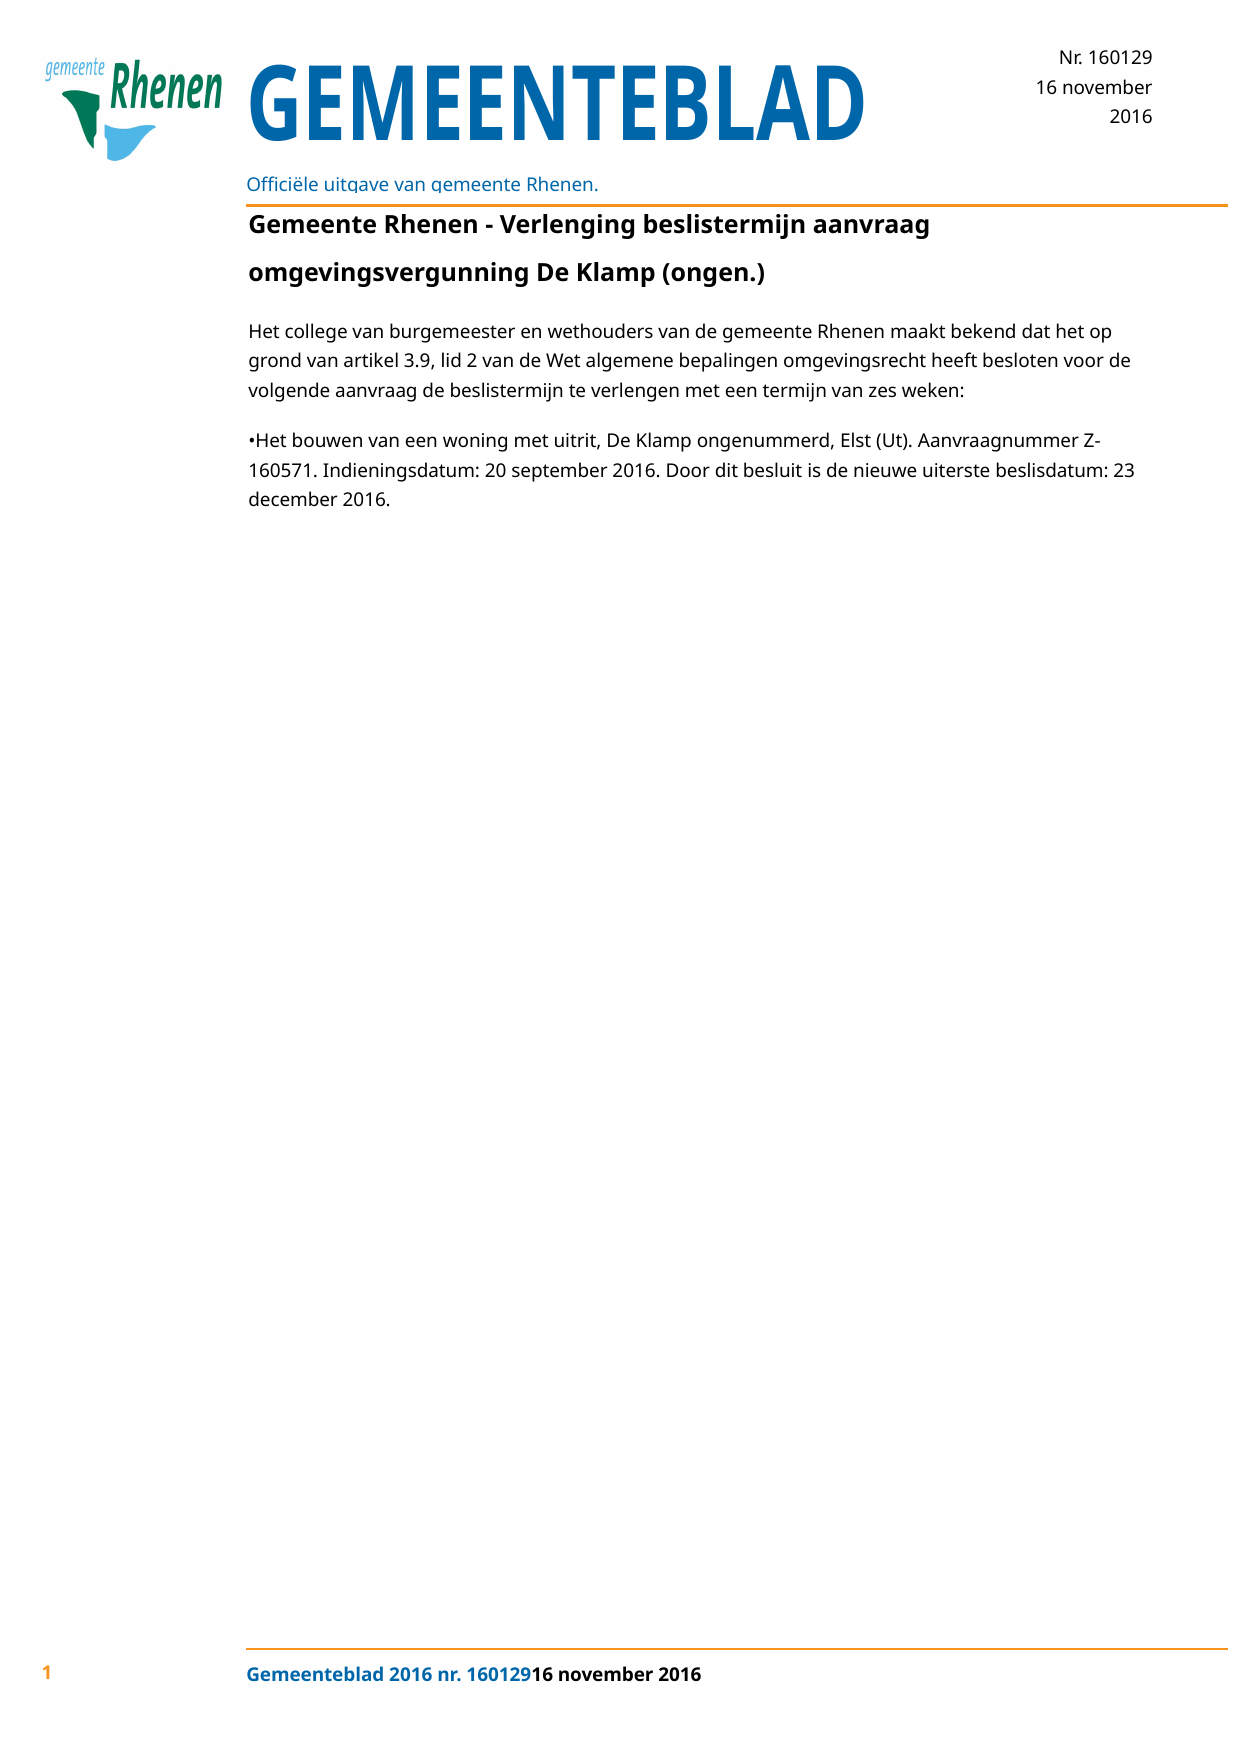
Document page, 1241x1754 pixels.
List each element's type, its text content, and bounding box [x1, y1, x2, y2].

picture [41, 47, 231, 172]
text •Het bouwen van een woning met uitrit, De Klamp ongenummerd, Elst (Ut). Aanvraagnummer Z-160571. Indieningsdatum: 20 september 2016. Door dit besluit is de nieuwe uiterste beslisdatum: 23 december 2016. [248, 427, 1152, 512]
text Gemeente Rhenen - Verlenging beslistermijn aanvraag omgevingsvergunning De Klamp (ongen.) [248, 207, 1152, 288]
text Het college van burgemeester en wethouders van de gemeente Rhenen maakt bekend dat het op grond van artikel 3.9, lid 2 van de Wet algemene bepalingen omgevingsrecht heeft besloten voor de volgende aanvraag de beslistermijn te verlengen met een termijn van zes weken: [248, 318, 1152, 403]
